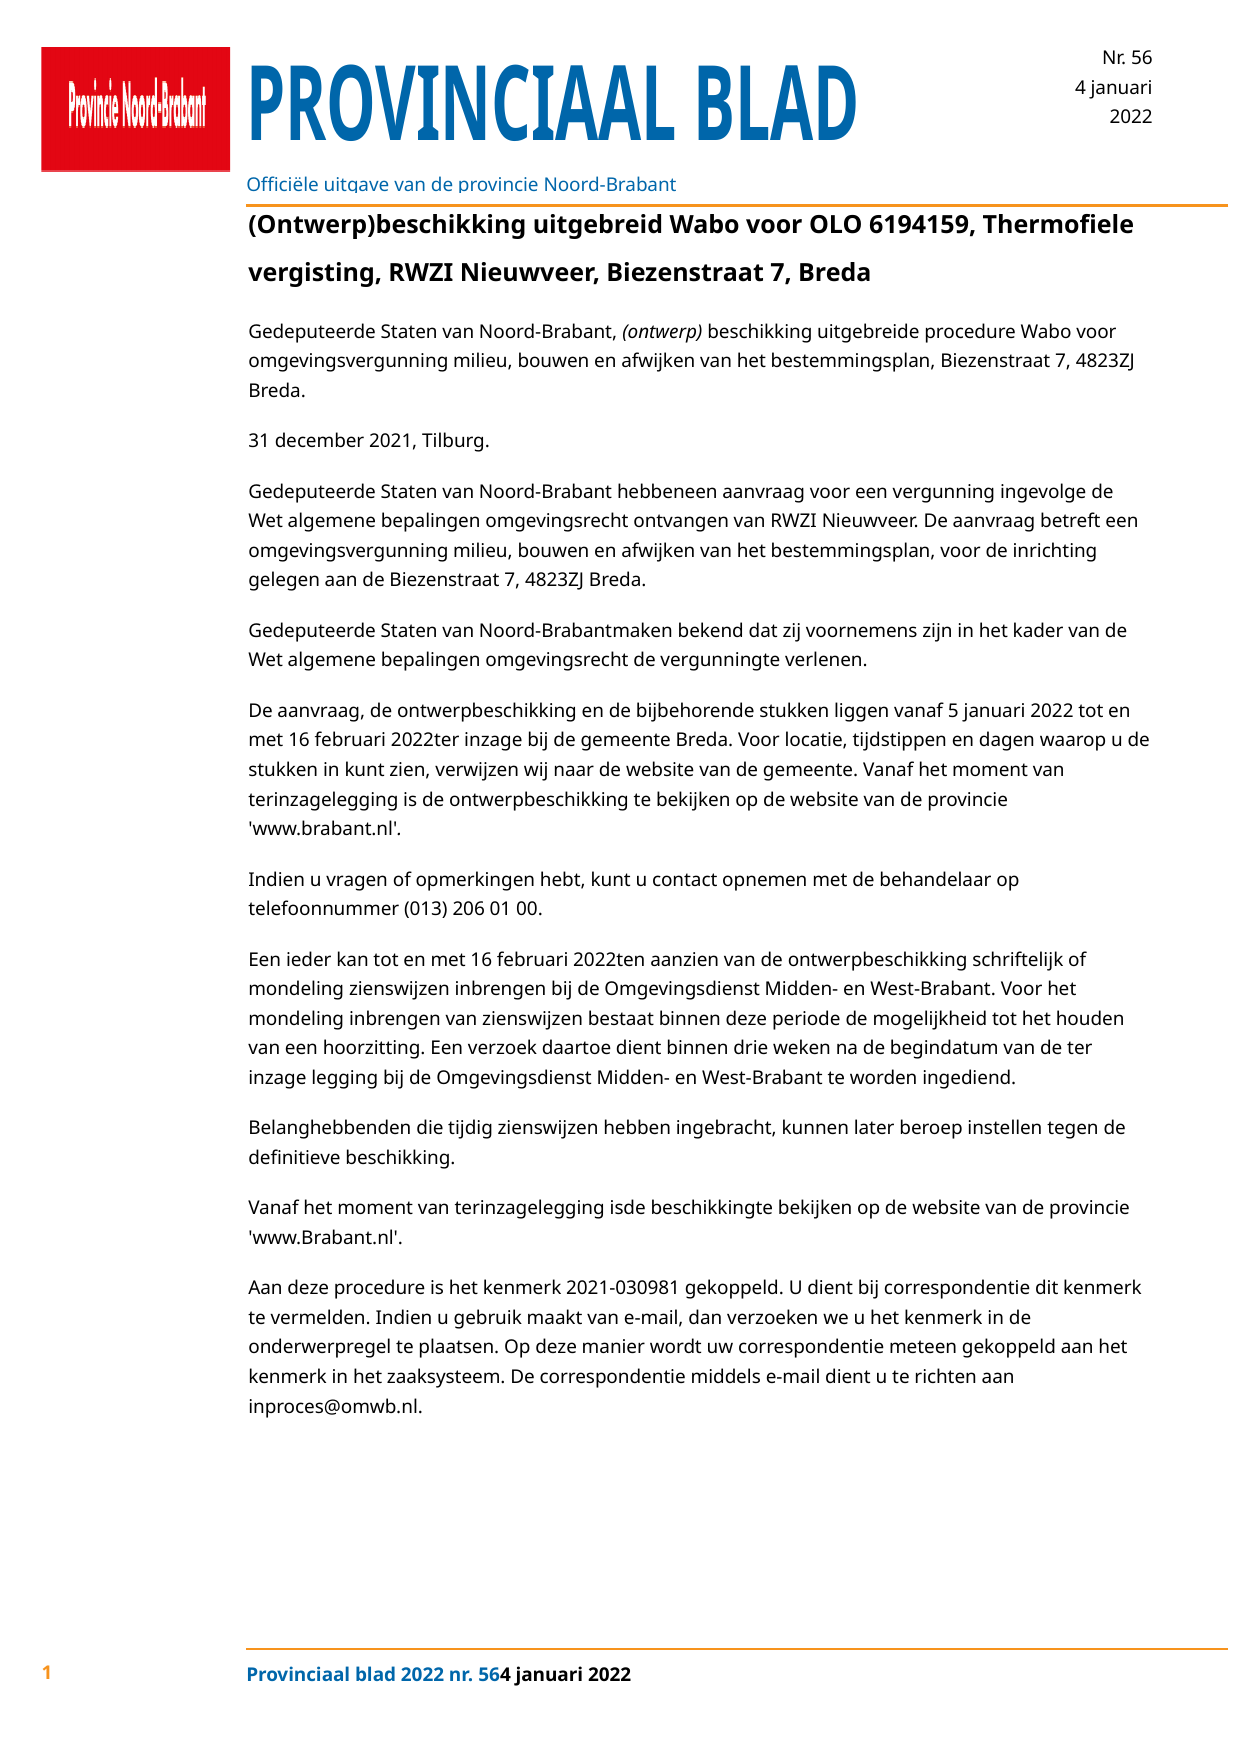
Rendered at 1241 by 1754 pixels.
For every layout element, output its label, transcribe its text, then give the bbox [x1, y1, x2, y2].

text 31 december 2021, Tilburg. [248, 427, 1152, 453]
text (Ontwerp)beschikking uitgebreid Wabo voor OLO 6194159, Thermofiele vergisting, RWZI Nieuwveer, Biezenstraat 7, Breda [248, 207, 1152, 288]
text Gedeputeerde Staten van Noord-Brabant hebbeneen aanvraag voor een vergunning ingevolge de Wet algemene bepalingen omgevingsrecht ontvangen van RWZI Nieuwveer. De aanvraag betreft een omgevingsvergunning milieu, bouwen en afwijken van het bestemmingsplan, voor de inrichting gelegen aan de Biezenstraat 7, 4823ZJ Breda. [248, 478, 1152, 592]
text Vanaf het moment van terinzagelegging isde beschikkingte bekijken op de website van de provincie 'www.Brabant.nl'. [248, 1194, 1152, 1250]
text Gedeputeerde Staten van Noord-Brabant, (ontwerp) beschikking uitgebreide procedure Wabo voor omgevingsvergunning milieu, bouwen en afwijken van het bestemmingsplan, Biezenstraat 7, 4823ZJ Breda. [248, 318, 1152, 403]
text De aanvraag, de ontwerpbeschikking en de bijbehorende stukken liggen vanaf 5 januari 2022 tot en met 16 februari 2022ter inzage bij de gemeente Breda. Voor locatie, tijdstippen en dagen waarop u de stukken in kunt zien, verwijzen wij naar de website van de gemeente. Vanaf het moment van terinzagelegging is de ontwerpbeschikking te bekijken op de website van de provincie 'www.brabant.nl'. [248, 697, 1152, 841]
picture [41, 47, 231, 172]
text Aan deze procedure is het kenmerk 2021-030981 gekoppeld. U dient bij correspondentie dit kenmerk te vermelden. Indien u gebruik maakt van e-mail, dan verzoeken we u het kenmerk in de onderwerpregel te plaatsen. Op deze manier wordt uw correspondentie meteen gekoppeld aan het kenmerk in het zaaksysteem. De correspondentie middels e-mail dient u te richten aan inproces@omwb.nl. [248, 1274, 1152, 1419]
text Gedeputeerde Staten van Noord-Brabantmaken bekend dat zij voornemens zijn in het kader van de Wet algemene bepalingen omgevingsrecht de vergunningte verlenen. [248, 617, 1152, 672]
text Een ieder kan tot en met 16 februari 2022ten aanzien van de ontwerpbeschikking schriftelijk of mondeling zienswijzen inbrengen bij de Omgevingsdienst Midden- en West-Brabant. Voor het mondeling inbrengen van zienswijzen bestaat binnen deze periode de mogelijkheid tot het houden van een hoorzitting. Een verzoek daartoe dient binnen drie weken na de begindatum van de ter inzage legging bij de Omgevingsdienst Midden- en West-Brabant te worden ingediend. [248, 946, 1152, 1090]
text Indien u vragen of opmerkingen hebt, kunt u contact opnemen met de behandelaar op telefoonnummer (013) 206 01 00. [248, 866, 1152, 921]
text Belanghebbenden die tijdig zienswijzen hebben ingebracht, kunnen later beroep instellen tegen de definitieve beschikking. [248, 1114, 1152, 1170]
